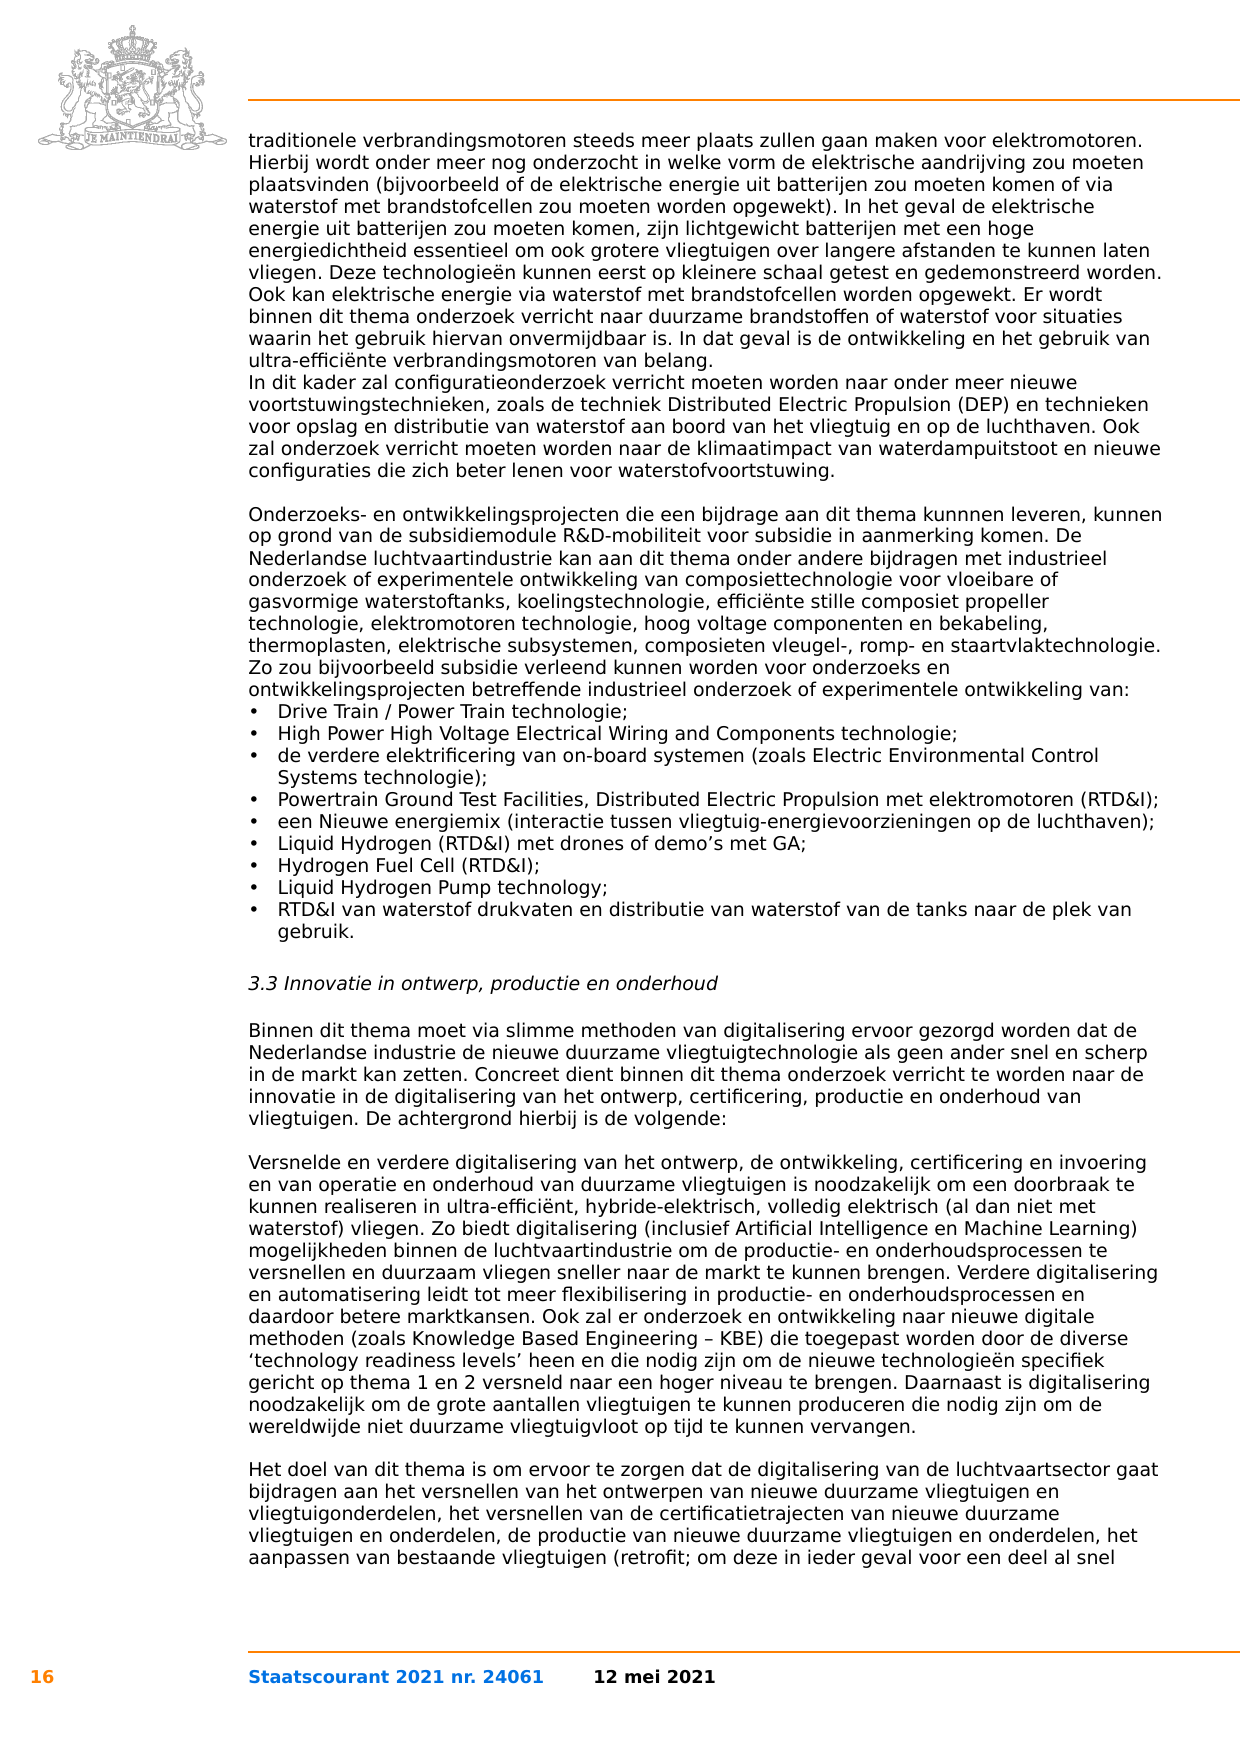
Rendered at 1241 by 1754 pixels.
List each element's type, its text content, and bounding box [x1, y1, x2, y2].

text Onderzoeks- en ontwikkelingsprojecten die een bijdrage aan dit thema kunnnen leveren, kunnen op grond van de subsidiemodule R&D-mobiliteit voor subsidie in aanmerking komen. De Nederlandse luchtvaartindustrie kan aan dit thema onder andere bijdragen met industrieel onderzoek of experimentele ontwikkeling van composiettechnologie voor vloeibare of gasvormige waterstoftanks, koelingstechnologie, efficiënte stille composiet propeller technologie, elektromotoren technologie, hoog voltage componenten en bekabeling, thermoplasten, elektrische subsystemen, composieten vleugel-, romp- en staartvlaktechnologie. Zo zou bijvoorbeeld subsidie verleend kunnen worden voor onderzoeks en ontwikkelingsprojecten betreffende industrieel onderzoek of experimentele ontwikkeling van: [248, 503, 1163, 701]
text In dit kader zal configuratieonderzoek verricht moeten worden naar onder meer nieuwe voortstuwingstechnieken, zoals de techniek Distributed Electric Propulsion (DEP) en technieken voor opslag en distributie van waterstof aan boord van het vliegtuig en op de luchthaven. Ook zal onderzoek verricht moeten worden naar de klimaatimpact van waterdampuitstoot en nieuwe configuraties die zich beter lenen voor waterstofvoortstuwing. [248, 372, 1163, 482]
text • Liquid Hydrogen (RTD&I) met drones of demo’s met GA; [248, 833, 1163, 855]
text • een Nieuwe energiemix (interactie tussen vliegtuig-energievoorzieningen op de luchthaven); [248, 811, 1163, 833]
text traditionele verbrandingsmotoren steeds meer plaats zullen gaan maken voor elektromotoren. Hierbij wordt onder meer nog onderzocht in welke vorm de elektrische aandrijving zou moeten plaatsvinden (bijvoorbeeld of de elektrische energie uit batterijen zou moeten komen of via waterstof met brandstofcellen zou moeten worden opgewekt). In het geval de elektrische energie uit batterijen zou moeten komen, zijn lichtgewicht batterijen met een hoge energiedichtheid essentieel om ook grotere vliegtuigen over langere afstanden te kunnen laten vliegen. Deze technologieën kunnen eerst op kleinere schaal getest en gedemonstreerd worden. Ook kan elektrische energie via waterstof met brandstofcellen worden opgewekt. Er wordt binnen dit thema onderzoek verricht naar duurzame brandstoffen of waterstof voor situaties waarin het gebruik hiervan onvermijdbaar is. In dat geval is de ontwikkeling en het gebruik van ultra-efficiënte verbrandingsmotoren van belang. [248, 130, 1163, 372]
text Binnen dit thema moet via slimme methoden van digitalisering ervoor gezorgd worden dat de Nederlandse industrie de nieuwe duurzame vliegtuigtechnologie als geen ander snel en scherp in de markt kan zetten. Concreet dient binnen dit thema onderzoek verricht te worden naar de innovatie in de digitalisering van het ontwerp, certificering, productie en onderhoud van vliegtuigen. De achtergrond hierbij is de volgende: [248, 1020, 1163, 1130]
text • Drive Train / Power Train technologie; [248, 701, 1163, 723]
text • RTD&I van waterstof drukvaten en distributie van waterstof van de tanks naar de plek van gebruik. [248, 899, 1163, 943]
picture [38, 25, 227, 150]
text • de verdere elektrificering van on-board systemen (zoals Electric Environmental Control Systems technologie); [248, 745, 1163, 789]
text Versnelde en verdere digitalisering van het ontwerp, de ontwikkeling, certificering en invoering en van operatie en onderhoud van duurzame vliegtuigen is noodzakelijk om een doorbraak te kunnen realiseren in ultra-efficiënt, hybride-elektrisch, volledig elektrisch (al dan niet met waterstof) vliegen. Zo biedt digitalisering (inclusief Artificial Intelligence en Machine Learning) mogelijkheden binnen de luchtvaartindustrie om de productie- en onderhoudsprocessen te versnellen en duurzaam vliegen sneller naar de markt te kunnen brengen. Verdere digitalisering en automatisering leidt tot meer flexibilisering in productie- en onderhoudsprocessen en daardoor betere marktkansen. Ook zal er onderzoek en ontwikkeling naar nieuwe digitale methoden (zoals Knowledge Based Engineering – KBE) die toegepast worden door de diverse ‘technology readiness levels’ heen en die nodig zijn om de nieuwe technologieën specifiek gericht op thema 1 en 2 versneld naar een hoger niveau te brengen. Daarnaast is digitalisering noodzakelijk om de grote aantallen vliegtuigen te kunnen produceren die nodig zijn om de wereldwijde niet duurzame vliegtuigvloot op tijd te kunnen vervangen. [248, 1152, 1163, 1437]
text • Liquid Hydrogen Pump technology; [248, 877, 1163, 899]
text • Powertrain Ground Test Facilities, Distributed Electric Propulsion met elektromotoren (RTD&I); [248, 789, 1163, 811]
text • Hydrogen Fuel Cell (RTD&I); [248, 855, 1163, 877]
text • High Power High Voltage Electrical Wiring and Components technologie; [248, 723, 1163, 745]
text Het doel van dit thema is om ervoor te zorgen dat de digitalisering van de luchtvaartsector gaat bijdragen aan het versnellen van het ontwerpen van nieuwe duurzame vliegtuigen en vliegtuigonderdelen, het versnellen van de certificatietrajecten van nieuwe duurzame vliegtuigen en onderdelen, de productie van nieuwe duurzame vliegtuigen en onderdelen, het aanpassen van bestaande vliegtuigen (retrofit; om deze in ieder geval voor een deel al snel [248, 1459, 1163, 1569]
subtitle 3.3 Innovatie in ontwerp, productie en onderhoud [248, 973, 1163, 995]
